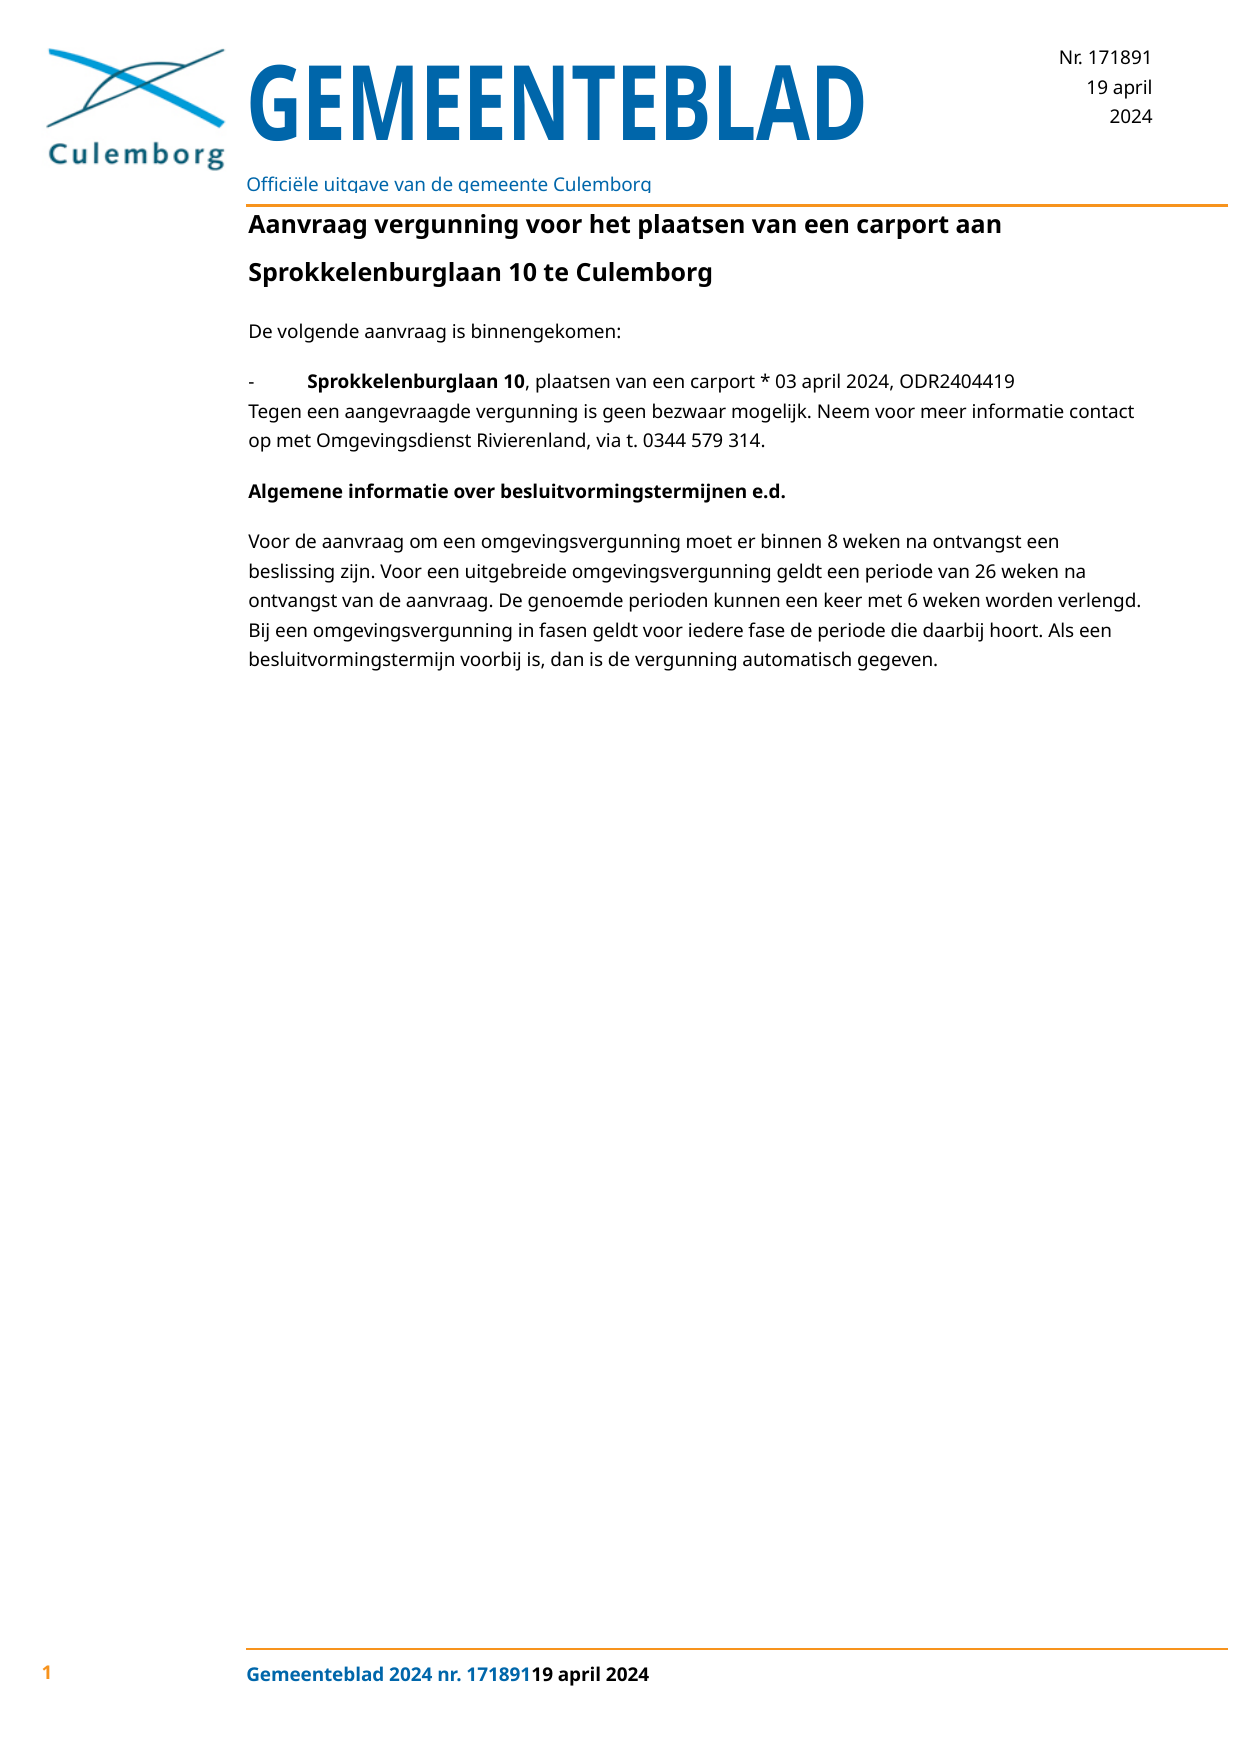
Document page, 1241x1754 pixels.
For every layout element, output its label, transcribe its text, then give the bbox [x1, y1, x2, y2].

text Aanvraag vergunning voor het plaatsen van een carport aan Sprokkelenburglaan 10 te Culemborg [248, 207, 1152, 288]
text Voor de aanvraag om een omgevingsvergunning moet er binnen 8 weken na ontvangst een beslissing zijn. Voor een uitgebreide omgevingsvergunning geldt een periode van 26 weken na ontvangst van de aanvraag. De genoemde perioden kunnen een keer met 6 weken worden verlengd. Bij een omgevingsvergunning in fasen geldt voor iedere fase de periode die daarbij hoort. Als een besluitvormingstermijn voorbij is, dan is de vergunning automatisch gegeven. [248, 528, 1152, 672]
picture [41, 47, 231, 172]
text Tegen een aangevraagde vergunning is geen bezwaar mogelijk. Neem voor meer informatie contact op met Omgevingsdienst Rivierenland, via t. 0344 579 314. [248, 398, 1152, 453]
text De volgende aanvraag is binnengekomen: [248, 318, 1152, 344]
list Sprokkelenburglaan 10, plaatsen van een carport * 03 april 2024, ODR2404419 [248, 368, 1152, 394]
text Algemene informatie over besluitvormingstermijnen e.d. [248, 478, 1152, 504]
